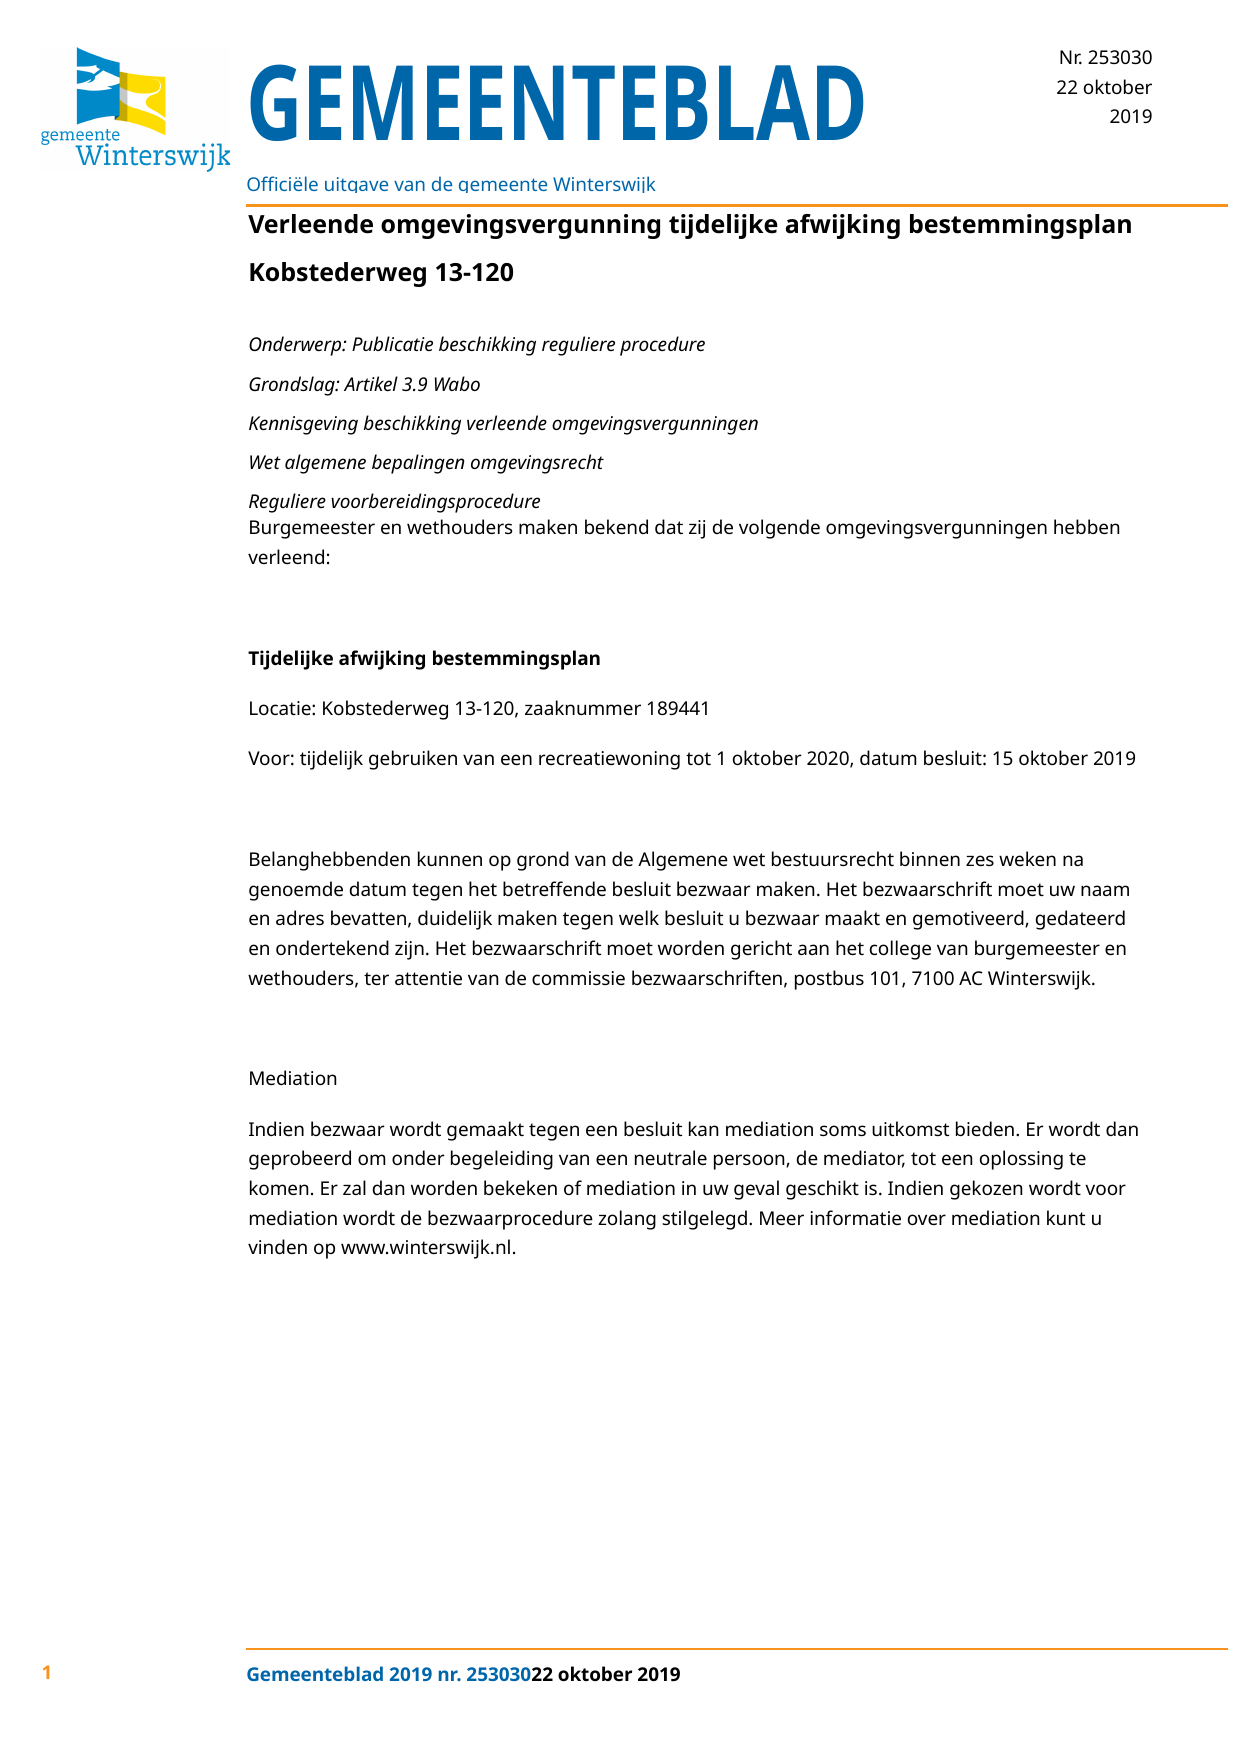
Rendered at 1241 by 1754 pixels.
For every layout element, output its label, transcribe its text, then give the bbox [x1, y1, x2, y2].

text Tijdelijke afwijking bestemmingsplan [248, 645, 1152, 670]
text Onderwerp: Publicatie beschikking reguliere procedure [248, 331, 1152, 357]
picture [225, 153, 231, 162]
text Burgemeester en wethouders maken bekend dat zij de volgende omgevingsvergunningen hebben verleend: [248, 514, 1152, 569]
text Locatie: Kobstederweg 13-120, zaaknummer 189441 [248, 695, 1152, 721]
picture [41, 47, 231, 172]
text Grondslag: Artikel 3.9 Wabo [248, 371, 1152, 396]
text Kennisgeving beschikking verleende omgevingsvergunningen [248, 410, 1152, 436]
text Verleende omgevingsvergunning tijdelijke afwijking bestemmingsplan Kobstederweg 13-120 [248, 207, 1152, 288]
text Mediation [248, 1066, 1152, 1091]
text Voor: tijdelijk gebruiken van een recreatiewoning tot 1 oktober 2020, datum besluit: 15 oktober 2019 [248, 746, 1152, 771]
text Belanghebbenden kunnen op grond van de Algemene wet bestuursrecht binnen zes weken na genoemde datum tegen het betreffende besluit bezwaar maken. Het bezwaarschrift moet uw naam en adres bevatten, duidelijk maken tegen welk besluit u bezwaar maakt en gemotiveerd, gedateerd en ondertekend zijn. Het bezwaarschrift moet worden gericht aan het college van burgemeester en wethouders, ter attentie van de commissie bezwaarschriften, postbus 101, 7100 AC Winterswijk. [248, 846, 1152, 990]
text Wet algemene bepalingen omgevingsrecht [248, 449, 1152, 475]
text Reguliere voorbereidingsprocedure [248, 488, 1152, 514]
text Indien bezwaar wordt gemaakt tegen een besluit kan mediation soms uitkomst bieden. Er wordt dan geprobeerd om onder begeleiding van een neutrale persoon, de mediator, tot een oplossing te komen. Er zal dan worden bekeken of mediation in uw geval geschikt is. Indien gekozen wordt voor mediation wordt de bezwaarprocedure zolang stilgelegd. Meer informatie over mediation kunt u vinden op www.winterswijk.nl. [248, 1116, 1152, 1260]
